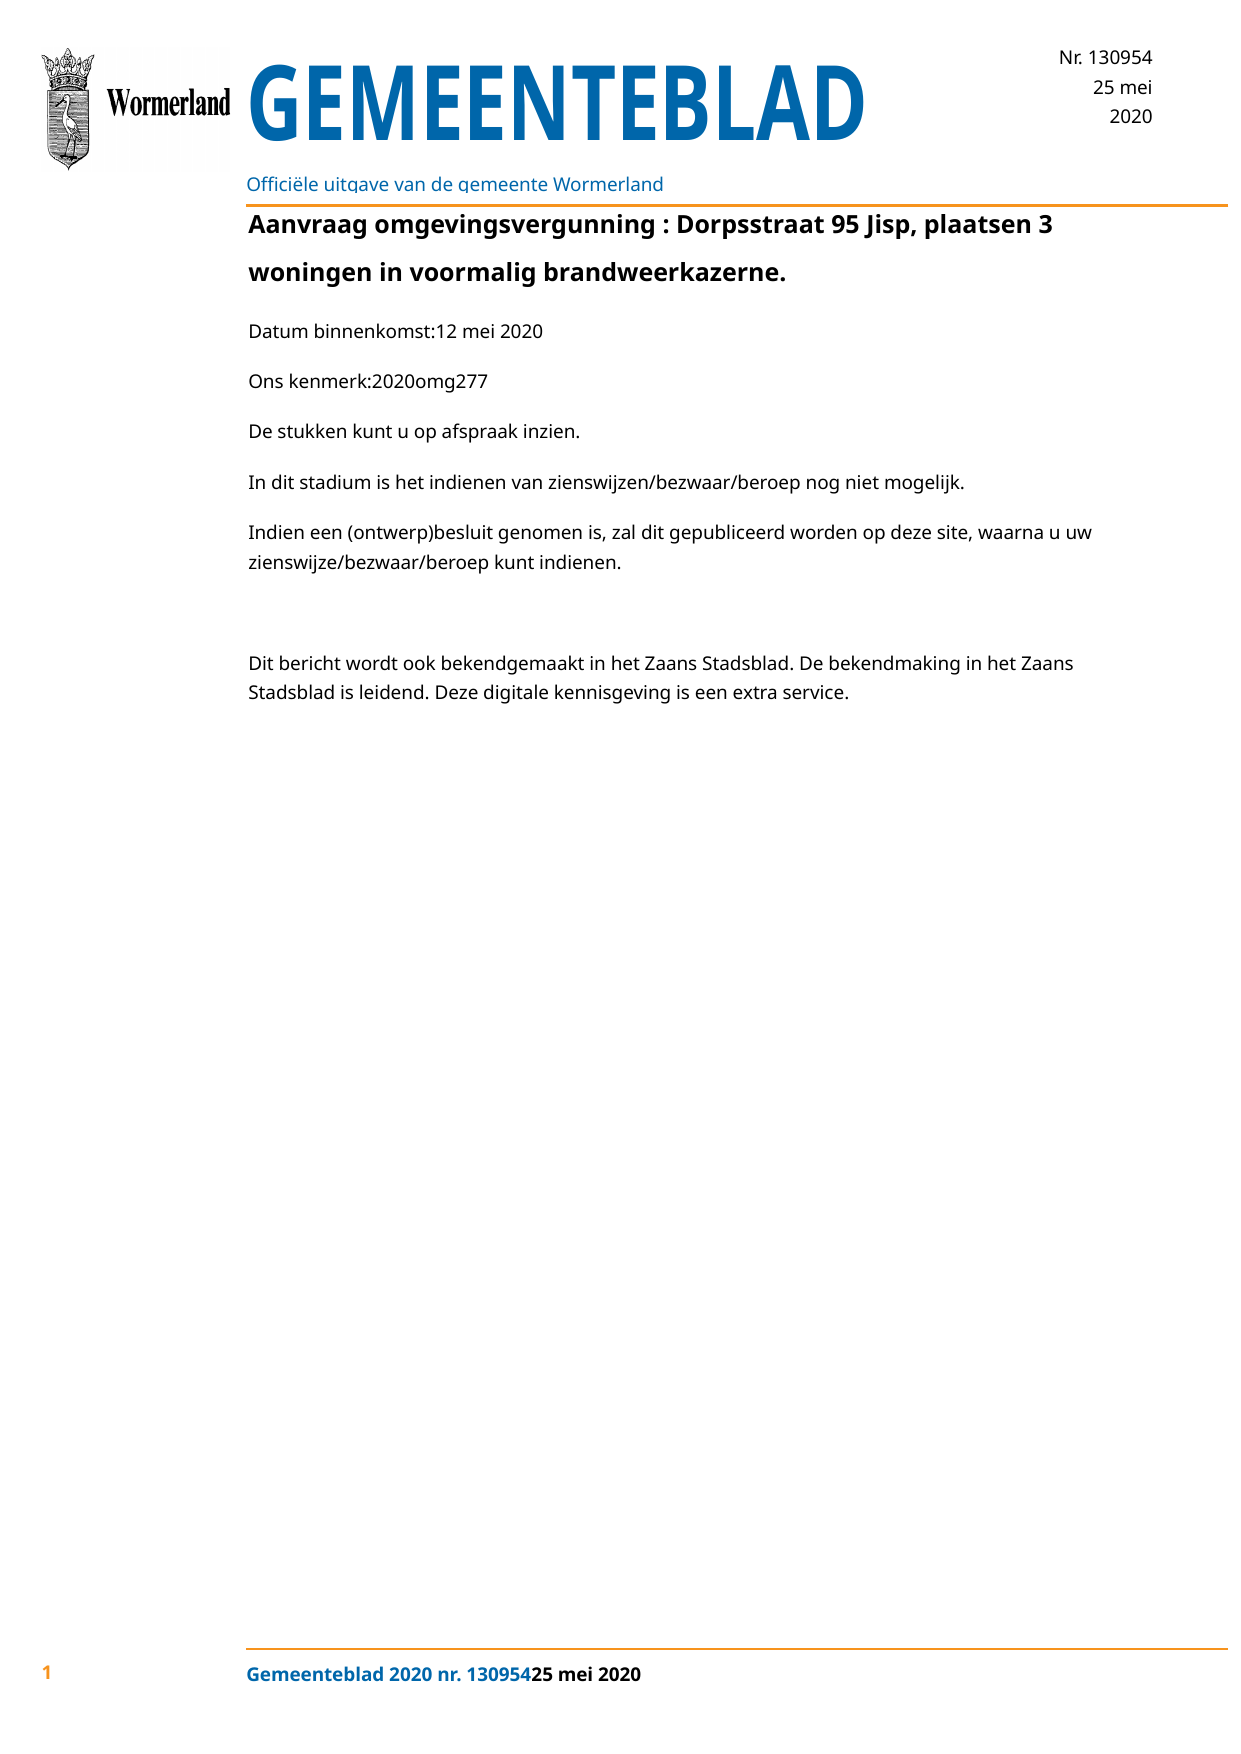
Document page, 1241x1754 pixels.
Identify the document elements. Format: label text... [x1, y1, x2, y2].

text Ons kenmerk:2020omg277 [248, 368, 1152, 394]
text Aanvraag omgevingsvergunning : Dorpsstraat 95 Jisp, plaatsen 3 woningen in voormalig brandweerkazerne. [248, 207, 1152, 288]
text De stukken kunt u op afspraak inzien. [248, 419, 1152, 444]
text Dit bericht wordt ook bekendgemaakt in het Zaans Stadsblad. De bekendmaking in het Zaans Stadsblad is leidend. Deze digitale kennisgeving is een extra service. [248, 650, 1152, 705]
picture [41, 47, 231, 172]
text Indien een (ontwerp)besluit genomen is, zal dit gepubliceerd worden op deze site, waarna u uw zienswijze/bezwaar/beroep kunt indienen. [248, 519, 1152, 575]
text Datum binnenkomst:12 mei 2020 [248, 318, 1152, 344]
text In dit stadium is het indienen van zienswijzen/bezwaar/beroep nog niet mogelijk. [248, 469, 1152, 495]
